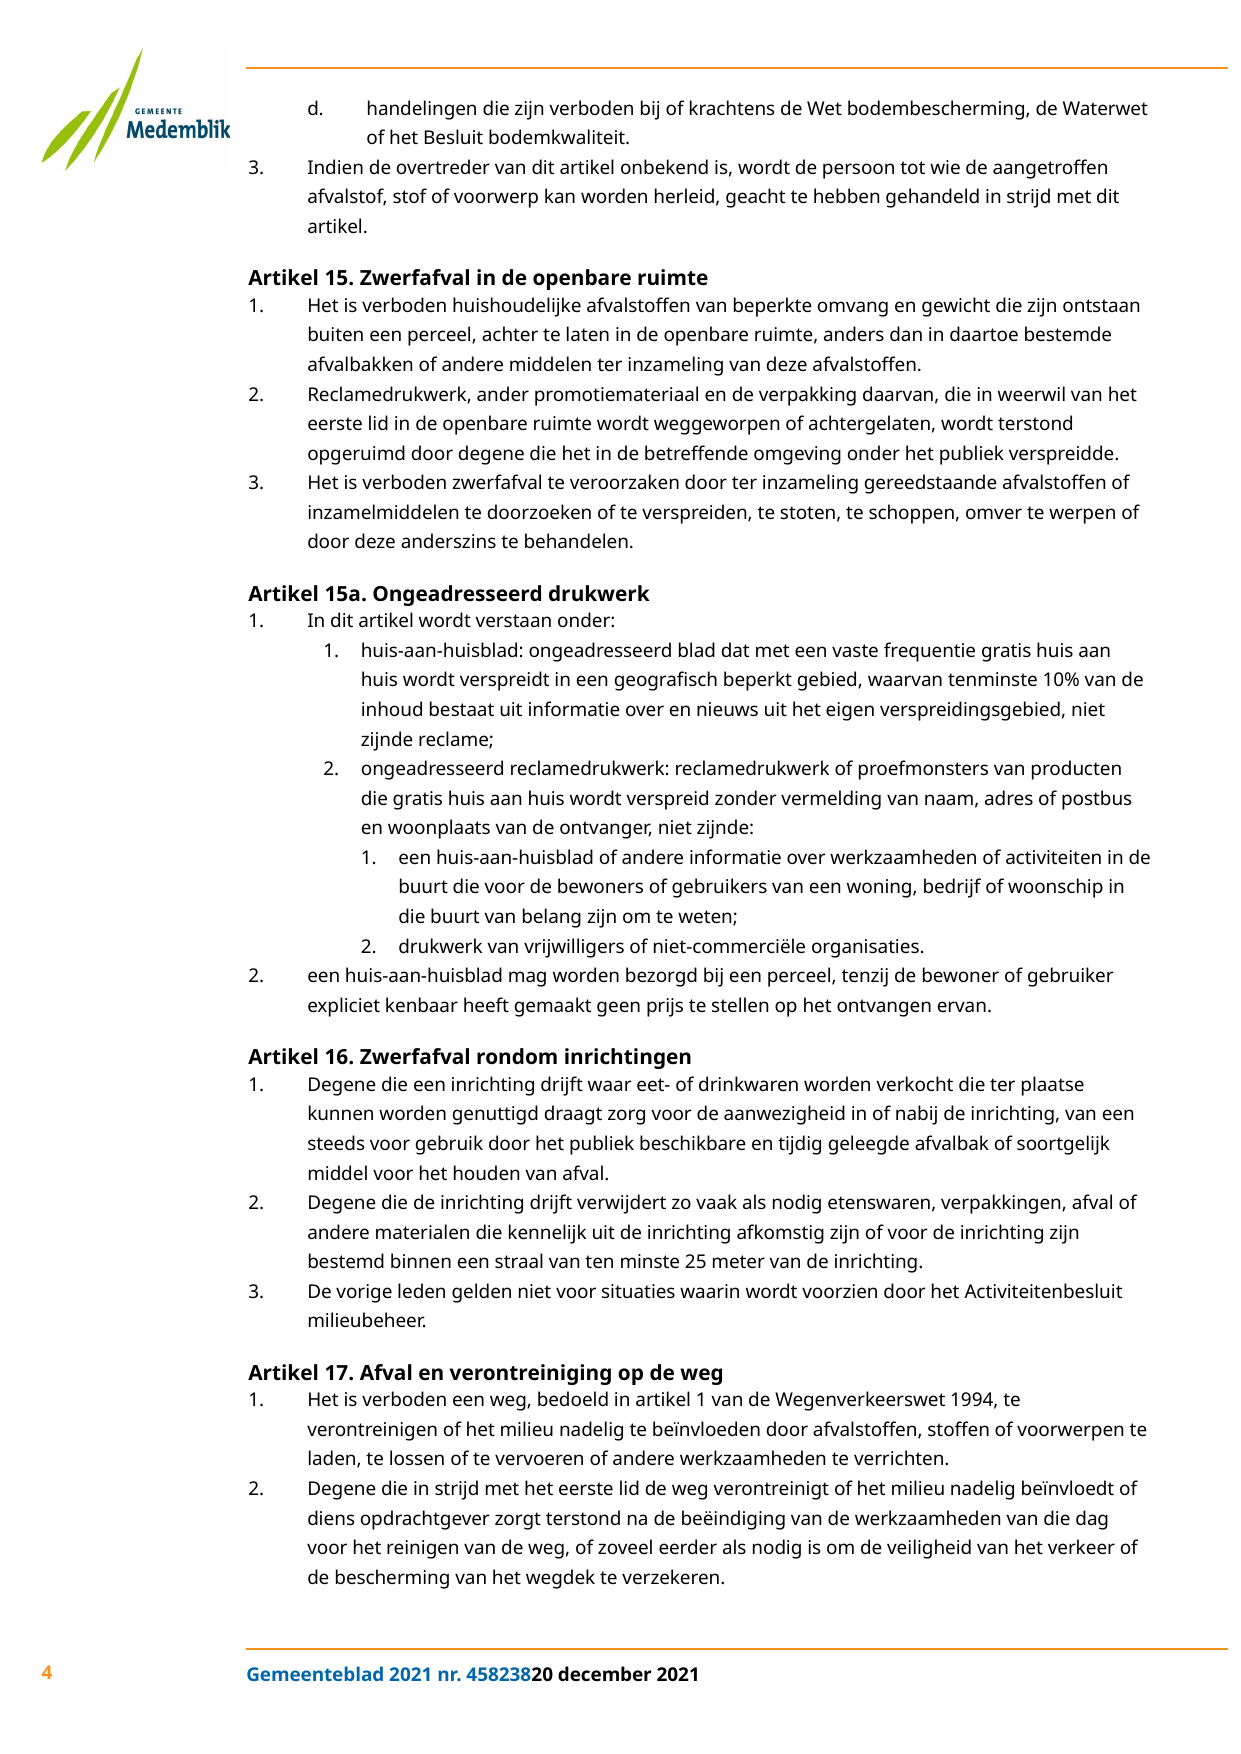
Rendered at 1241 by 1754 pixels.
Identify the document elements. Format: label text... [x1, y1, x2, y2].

list Het is verboden huishoudelijke afvalstoffen van beperkte omvang en gewicht die zijn ontstaan buiten een perceel, achter te laten in de openbare ruimte, anders dan in daartoe bestemde afvalbakken of andere middelen ter inzameling van deze afvalstoffen. [248, 292, 1152, 377]
list Degene die een inrichting drijft waar eet- of drinkwaren worden verkocht die ter plaatse kunnen worden genuttigd draagt zorg voor de aanwezigheid in of nabij de inrichting, van een steeds voor gebruik door het publiek beschikbare en tijdig geleegde afvalbak of soortgelijk middel voor het houden van afval. [248, 1071, 1152, 1185]
text Artikel 15a. Ongeadresseerd drukwerk [248, 579, 1152, 607]
list Degene die in strijd met het eerste lid de weg verontreinigt of het milieu nadelig beïnvloedt of diens opdrachtgever zorgt terstond na de beëindiging van de werkzaamheden van die dag voor het reinigen van de weg, of zoveel eerder als nodig is om de veiligheid van het verkeer of de bescherming van het wegdek te verzekeren. [248, 1475, 1152, 1590]
list een huis-aan-huisblad mag worden bezorgd bij een perceel, tenzij de bewoner of gebruiker expliciet kenbaar heeft gemaakt geen prijs te stellen op het ontvangen ervan. [248, 962, 1152, 1018]
list een huis-aan-huisblad of andere informatie over werkzaamheden of activiteiten in de buurt die voor de bewoners of gebruikers van een woning, bedrijf of woonschip in die buurt van belang zijn om te weten; [361, 844, 1152, 929]
list Het is verboden zwerfafval te veroorzaken door ter inzameling gereedstaande afvalstoffen of inzamelmiddelen te doorzoeken of te verspreiden, te stoten, te schoppen, omver te werpen of door deze anderszins te behandelen. [248, 469, 1152, 554]
picture [41, 47, 231, 172]
text Artikel 16. Zwerfafval rondom inrichtingen [248, 1042, 1152, 1071]
list Indien de overtreder van dit artikel onbekend is, wordt de persoon tot wie de aangetroffen afvalstof, stof of voorwerp kan worden herleid, geacht te hebben gehandeld in strijd met dit artikel. [248, 154, 1152, 239]
list Het is verboden een weg, bedoeld in artikel 1 van de Wegenverkeerswet 1994, te verontreinigen of het milieu nadelig te beïnvloeden door afvalstoffen, stoffen of voorwerpen te laden, te lossen of te vervoeren of andere werkzaamheden te verrichten. [248, 1386, 1152, 1471]
list drukwerk van vrijwilligers of niet-commerciële organisaties. [361, 933, 1152, 959]
list Reclamedrukwerk, ander promotiemateriaal en de verpakking daarvan, die in weerwil van het eerste lid in de openbare ruimte wordt weggeworpen of achtergelaten, wordt terstond opgeruimd door degene die het in de betreffende omgeving onder het publiek verspreidde. [248, 381, 1152, 466]
list huis-aan-huisblad: ongeadresseerd blad dat met een vaste frequentie gratis huis aan huis wordt verspreidt in een geografisch beperkt gebied, waarvan tenminste 10% van de inhoud bestaat uit informatie over en nieuws uit het eigen verspreidingsgebied, niet zijnde reclame; [323, 637, 1152, 752]
text Artikel 15. Zwerfafval in de openbare ruimte [248, 263, 1152, 292]
list Degene die de inrichting drijft verwijdert zo vaak als nodig etenswaren, verpakkingen, afval of andere materialen die kennelijk uit de inrichting afkomstig zijn of voor de inrichting zijn bestemd binnen een straal van ten minste 25 meter van de inrichting. [248, 1189, 1152, 1274]
list handelingen die zijn verboden bij of krachtens de Wet bodembescherming, de Waterwet of het Besluit bodemkwaliteit. [307, 95, 1152, 150]
list In dit artikel wordt verstaan onder: [248, 607, 1152, 633]
list ongeadresseerd reclamedrukwerk: reclamedrukwerk of proefmonsters van producten die gratis huis aan huis wordt verspreid zonder vermelding van naam, adres of postbus en woonplaats van de ontvanger, niet zijnde: [323, 755, 1152, 840]
list De vorige leden gelden niet voor situaties waarin wordt voorzien door het Activiteitenbesluit milieubeheer. [248, 1278, 1152, 1333]
text Artikel 17. Afval en verontreiniging op de weg [248, 1358, 1152, 1386]
